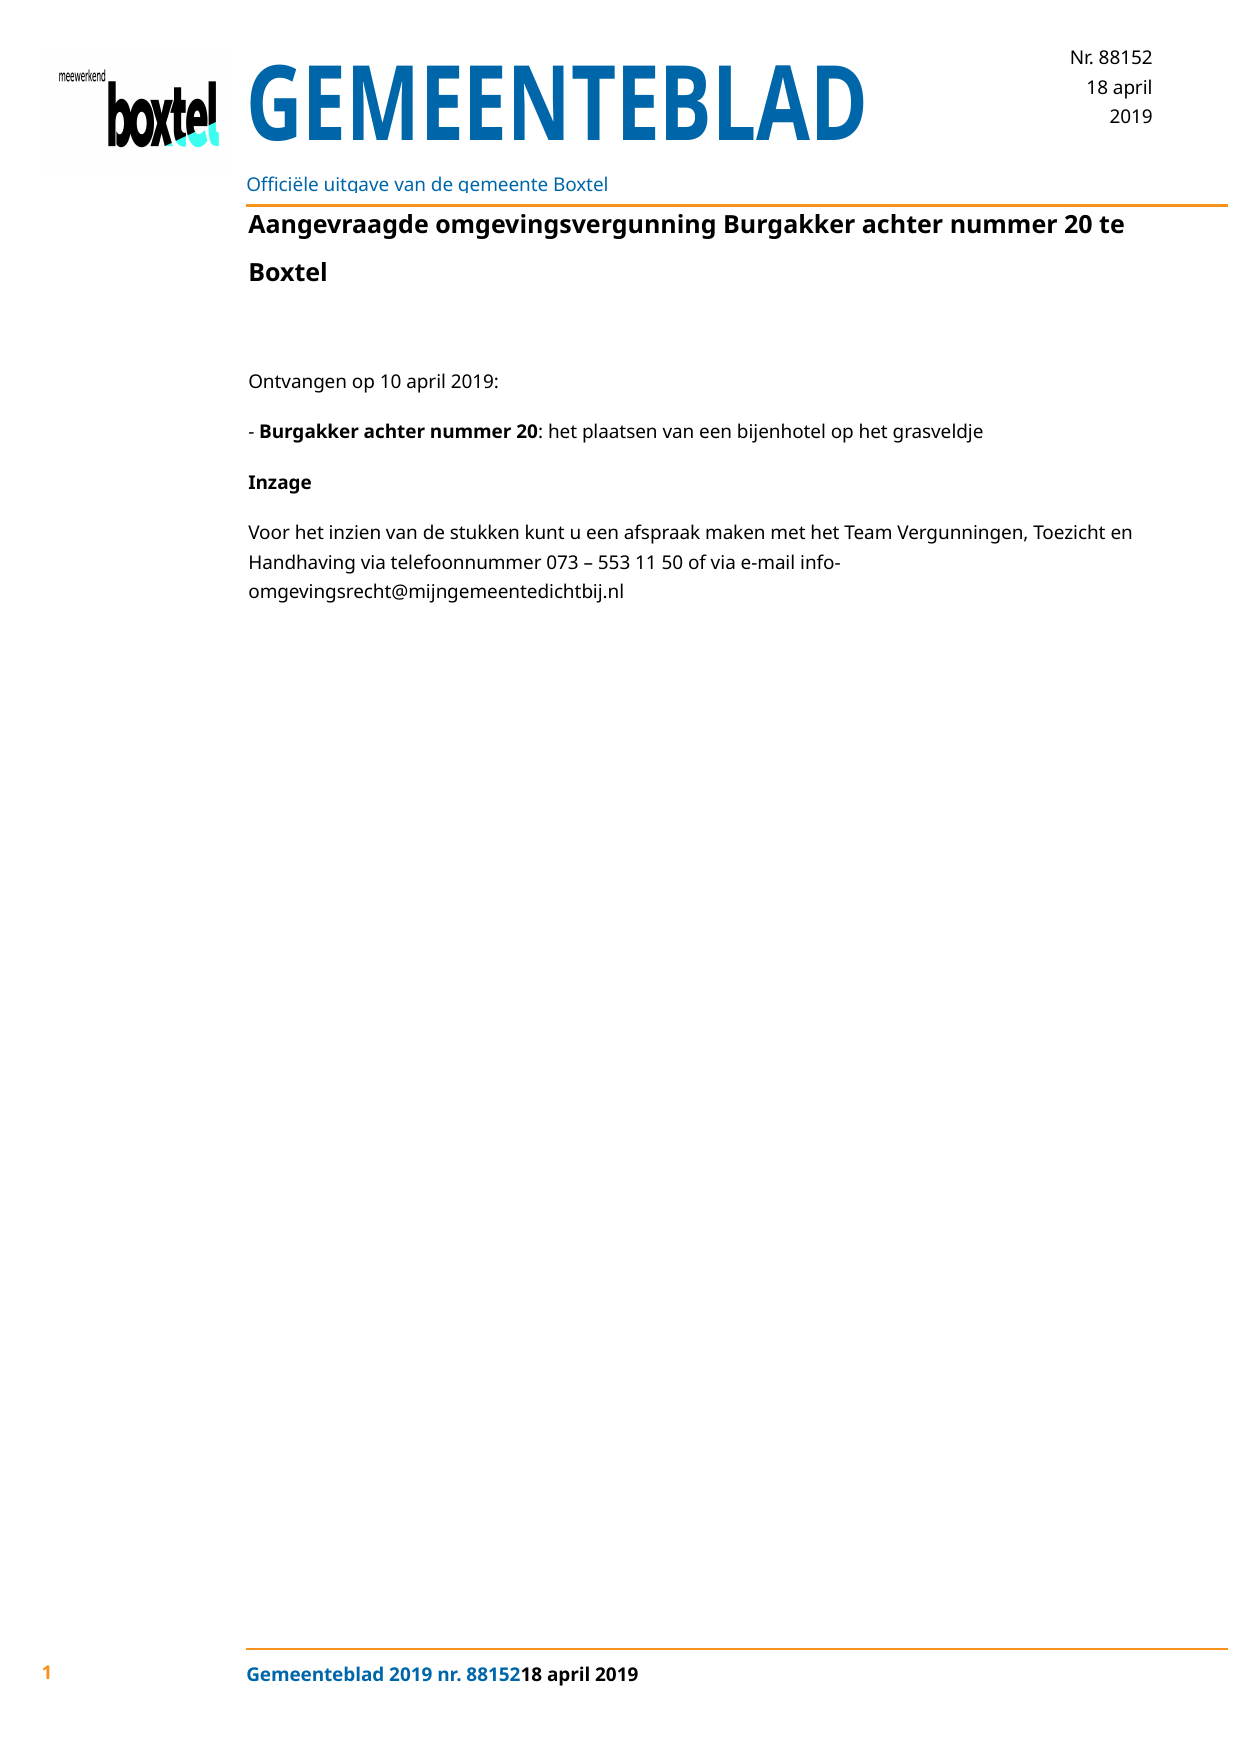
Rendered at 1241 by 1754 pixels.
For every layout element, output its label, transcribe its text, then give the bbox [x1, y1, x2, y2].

text Ontvangen op 10 april 2019: [248, 368, 1152, 394]
text - Burgakker achter nummer 20: het plaatsen van een bijenhotel op het grasveldje [248, 419, 1152, 444]
text Aangevraagde omgevingsvergunning Burgakker achter nummer 20 te Boxtel [248, 207, 1152, 288]
picture [41, 47, 231, 172]
text Inzage [248, 469, 1152, 495]
text Voor het inzien van de stukken kunt u een afspraak maken met het Team Vergunningen, Toezicht en Handhaving via telefoonnummer 073 – 553 11 50 of via e-mail info-omgevingsrecht@mijngemeentedichtbij.nl [248, 519, 1152, 604]
